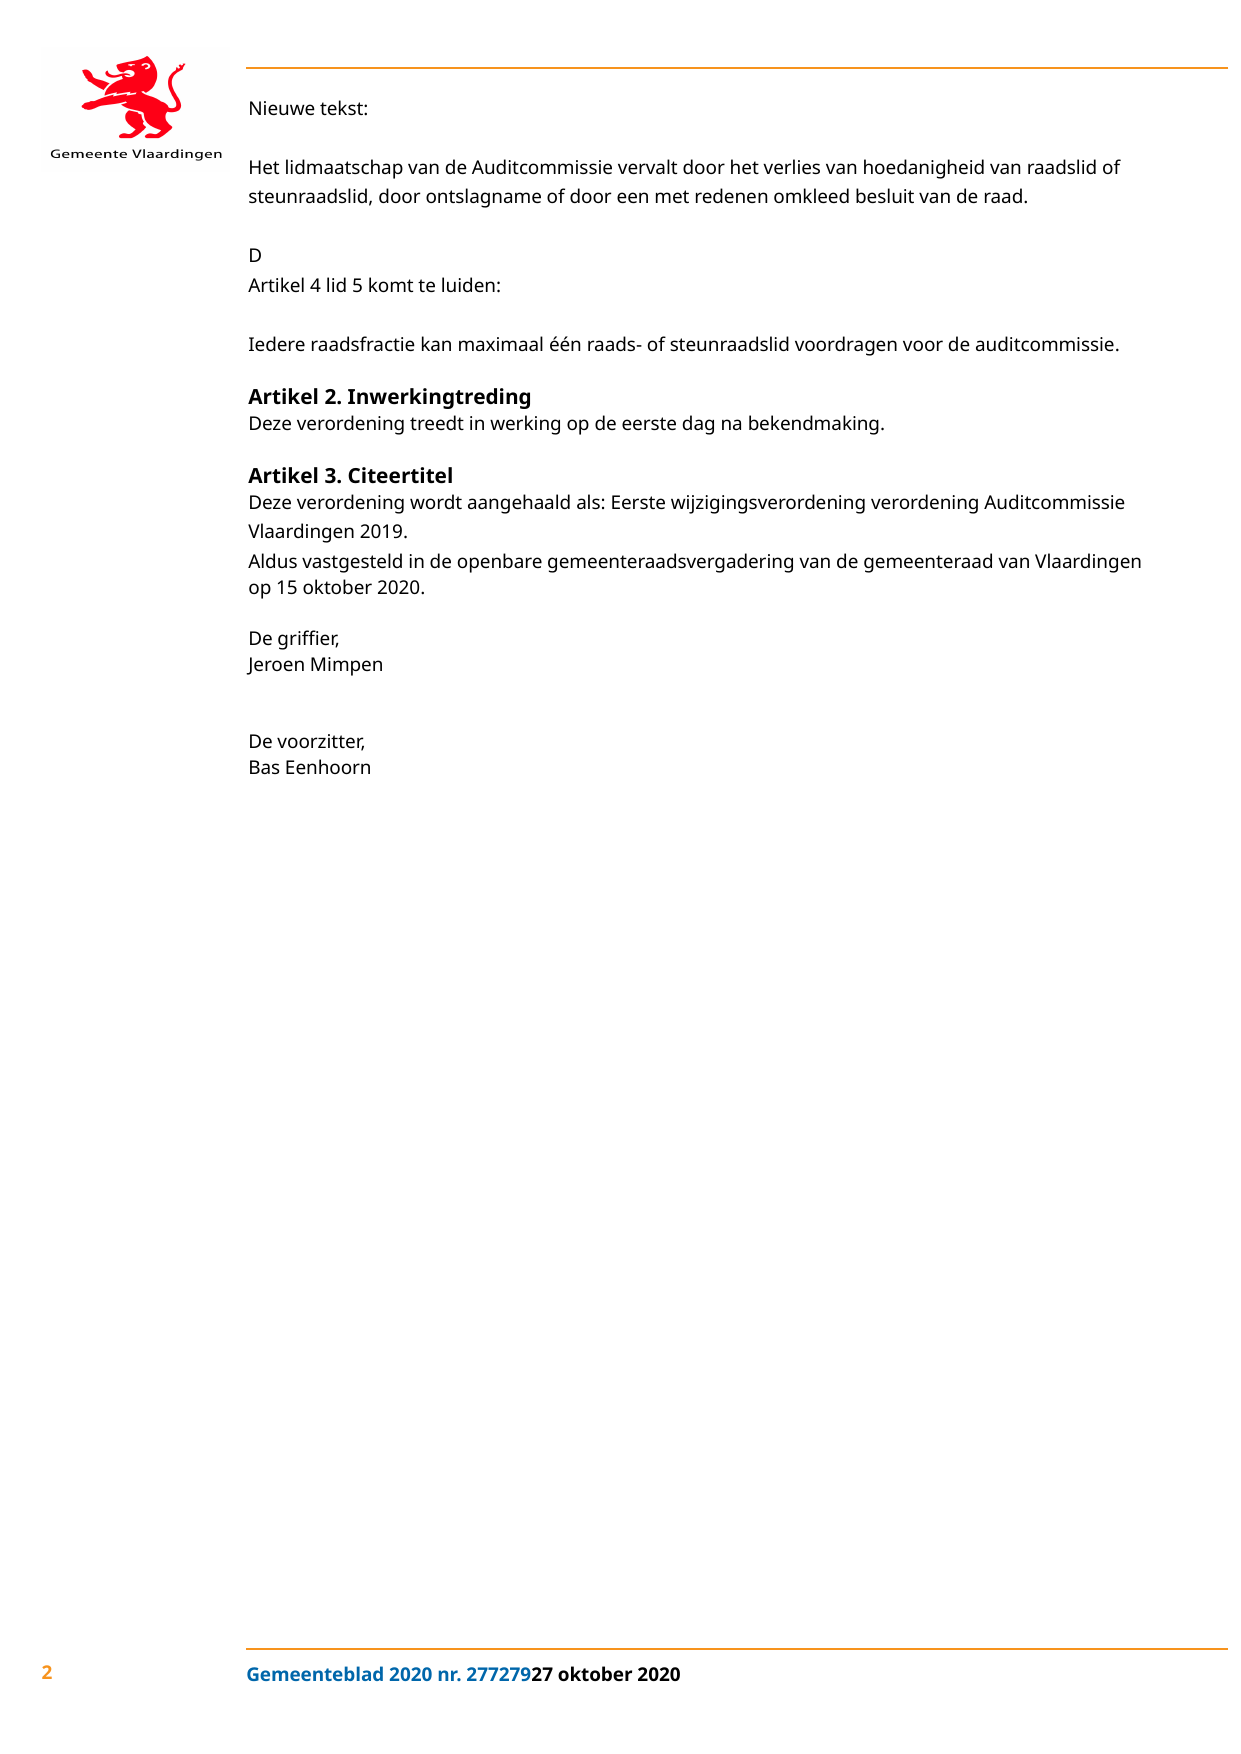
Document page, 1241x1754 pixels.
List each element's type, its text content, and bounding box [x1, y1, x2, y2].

text Artikel 3. Citeertitel [248, 461, 1152, 489]
text Deze verordening treedt in werking op de eerste dag na bekendmaking. [248, 410, 1152, 436]
text Nieuwe tekst: [248, 95, 1152, 121]
text D [248, 243, 1152, 268]
text Bas Eenhoorn [248, 754, 1152, 780]
text De griffier, [248, 626, 1152, 651]
text De voorzitter, [248, 728, 1152, 754]
text Iedere raadsfractie kan maximaal één raads- of steunraadslid voordragen voor de auditcommissie. [248, 331, 1152, 357]
text Aldus vastgesteld in de openbare gemeenteraadsvergadering van de gemeenteraad van Vlaardingen op 15 oktober 2020. [248, 548, 1152, 600]
text Artikel 4 lid 5 komt te luiden: [248, 272, 1152, 298]
text Deze verordening wordt aangehaald als: Eerste wijzigingsverordening verordening Auditcommissie Vlaardingen 2019. [248, 489, 1152, 544]
text Jeroen Mimpen [248, 651, 1152, 677]
picture [41, 47, 231, 172]
text Artikel 2. Inwerkingtreding [248, 382, 1152, 410]
text Het lidmaatschap van de Auditcommissie vervalt door het verlies van hoedanigheid van raadslid of steunraadslid, door ontslagname of door een met redenen omkleed besluit van de raad. [248, 154, 1152, 209]
